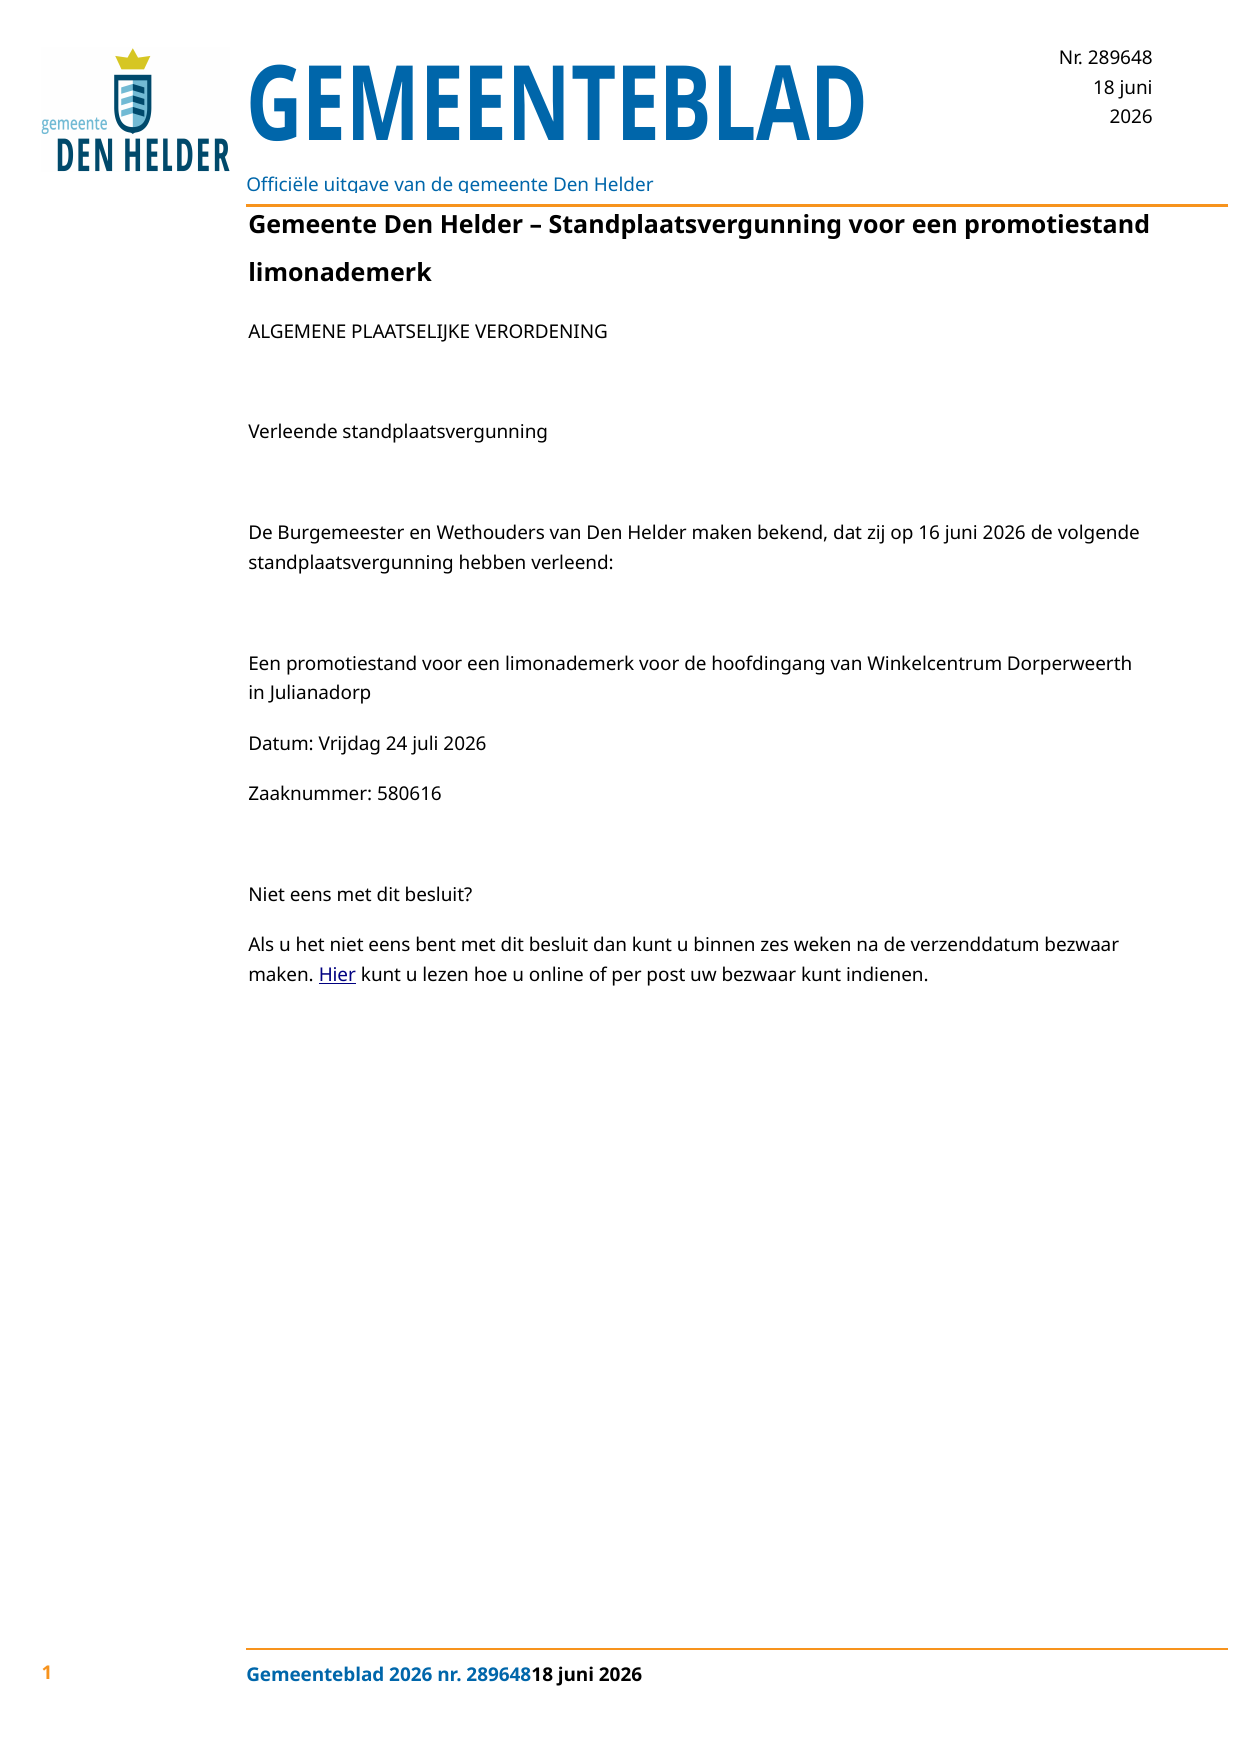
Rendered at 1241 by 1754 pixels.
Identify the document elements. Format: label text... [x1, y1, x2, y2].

text Datum: Vrijdag 24 juli 2026 [248, 730, 1152, 756]
picture [41, 47, 231, 172]
picture [130, 157, 135, 172]
text Een promotiestand voor een limonademerk voor de hoofdingang van Winkelcentrum Dorperweerth in Julianadorp [248, 650, 1152, 705]
text Gemeente Den Helder – Standplaatsvergunning voor een promotiestand limonademerk [248, 207, 1152, 288]
picture [182, 144, 187, 165]
text Als u het niet eens bent met dit besluit dan kunt u binnen zes weken na de verzenddatum bezwaar maken. Hier kunt u lezen hoe u online of per post uw bezwaar kunt indienen. [248, 932, 1152, 987]
text Zaaknummer: 580616 [248, 780, 1152, 806]
picture [220, 160, 224, 172]
text De Burgemeester en Wethouders van Den Helder maken bekend, dat zij op 16 juni 2026 de volgende standplaatsvergunning hebben verleend: [248, 519, 1152, 575]
text Verleende standplaatsvergunning [248, 419, 1152, 444]
text Niet eens met dit besluit? [248, 881, 1152, 907]
text ALGEMENE PLAATSELIJKE VERORDENING [248, 318, 1152, 344]
picture [100, 154, 106, 172]
picture [63, 144, 68, 165]
